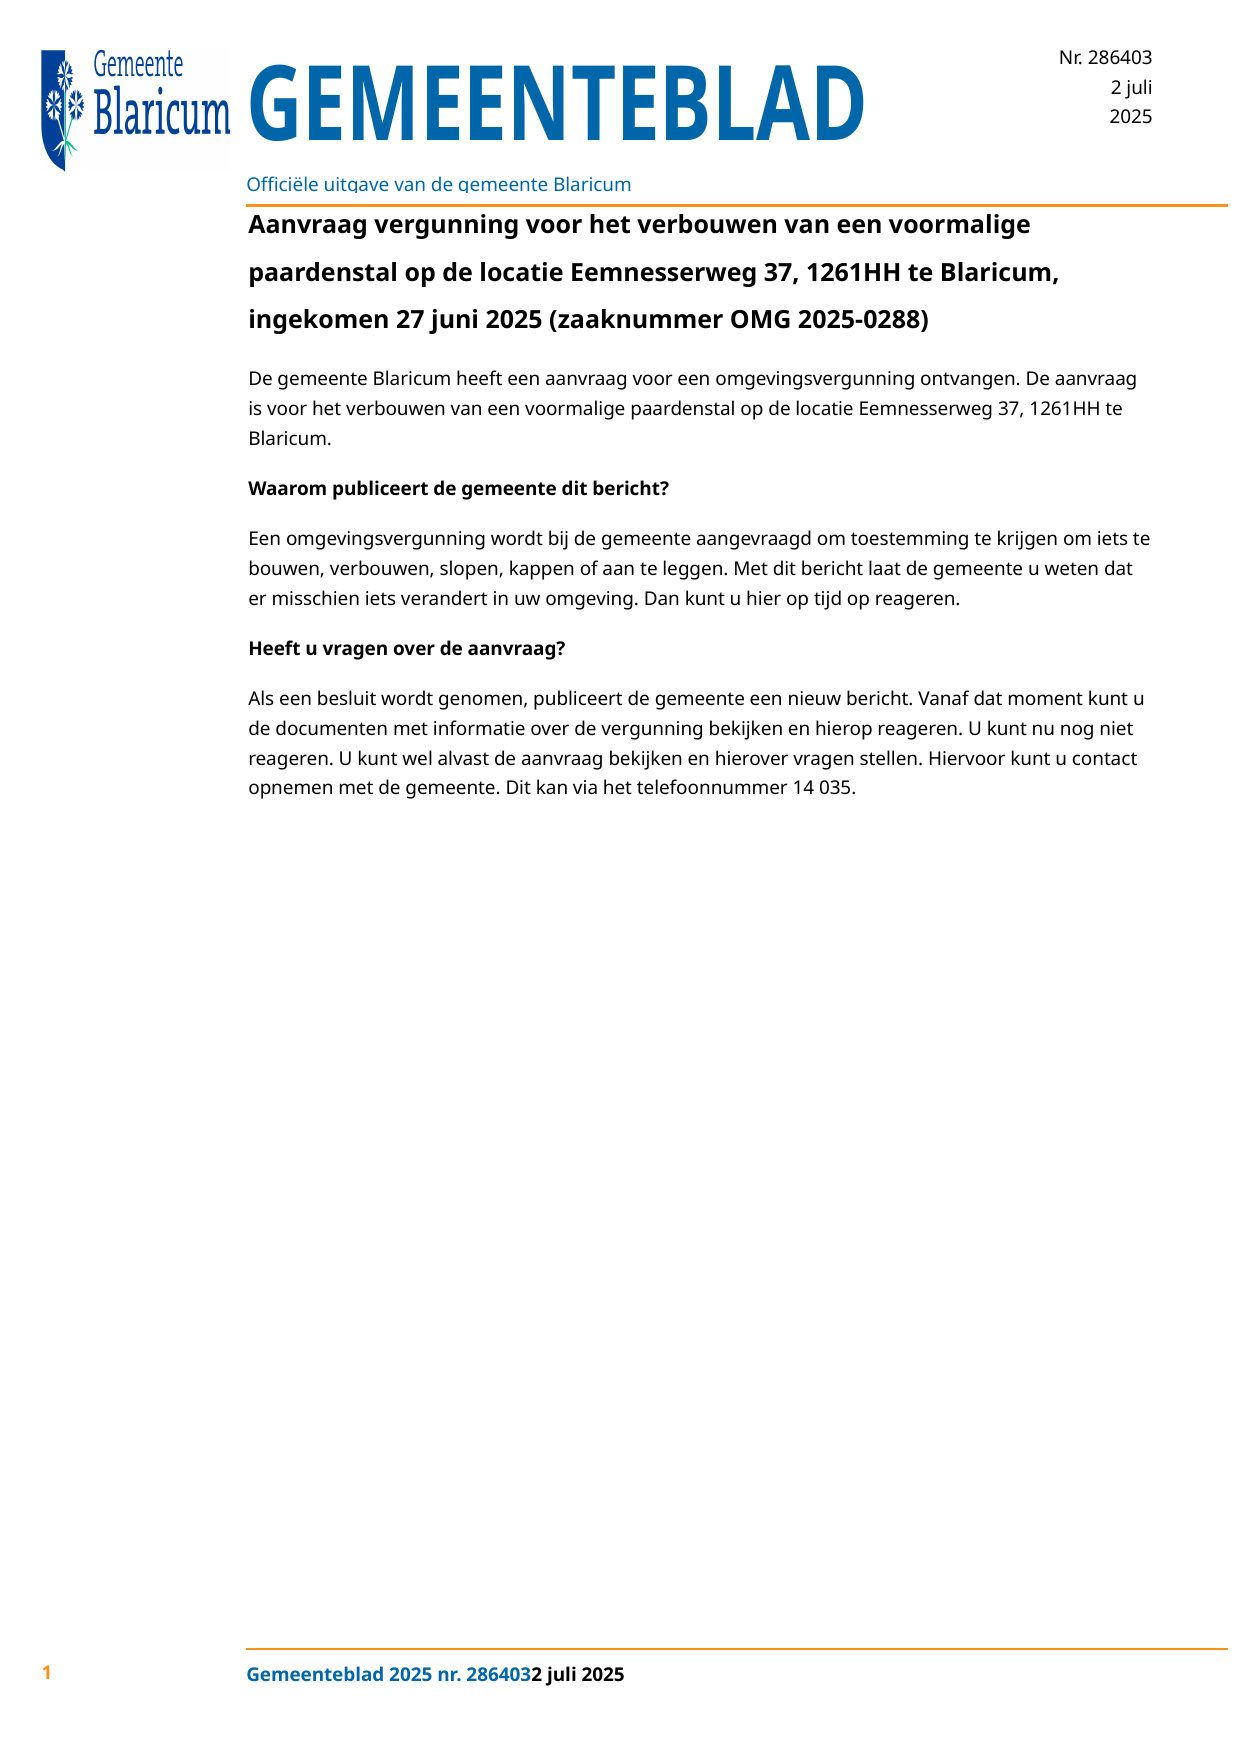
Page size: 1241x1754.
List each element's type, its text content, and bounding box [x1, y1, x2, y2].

text Aanvraag vergunning voor het verbouwen van een voormalige paardenstal op de locatie Eemnesserweg 37, 1261HH te Blaricum, ingekomen 27 juni 2025 (zaaknummer OMG 2025-0288) [248, 207, 1152, 336]
text Waarom publiceert de gemeente dit bericht? [248, 475, 1152, 501]
picture [41, 47, 231, 172]
text Als een besluit wordt genomen, publiceert de gemeente een nieuw bericht. Vanaf dat moment kunt u de documenten met informatie over de vergunning bekijken en hierop reageren. U kunt nu nog niet reageren. U kunt wel alvast de aanvraag bekijken en hierover vragen stellen. Hiervoor kunt u contact opnemen met de gemeente. Dit kan via het telefoonnummer 14 035. [248, 686, 1152, 800]
text Een omgevingsvergunning wordt bij de gemeente aangevraagd om toestemming te krijgen om iets te bouwen, verbouwen, slopen, kappen of aan te leggen. Met dit bericht laat de gemeente u weten dat er misschien iets verandert in uw omgeving. Dan kunt u hier op tijd op reageren. [248, 526, 1152, 610]
text Heeft u vragen over de aanvraag? [248, 635, 1152, 661]
text De gemeente Blaricum heeft een aanvraag voor een omgevingsvergunning ontvangen. De aanvraag is voor het verbouwen van een voormalige paardenstal op de locatie Eemnesserweg 37, 1261HH te Blaricum. [248, 366, 1152, 450]
